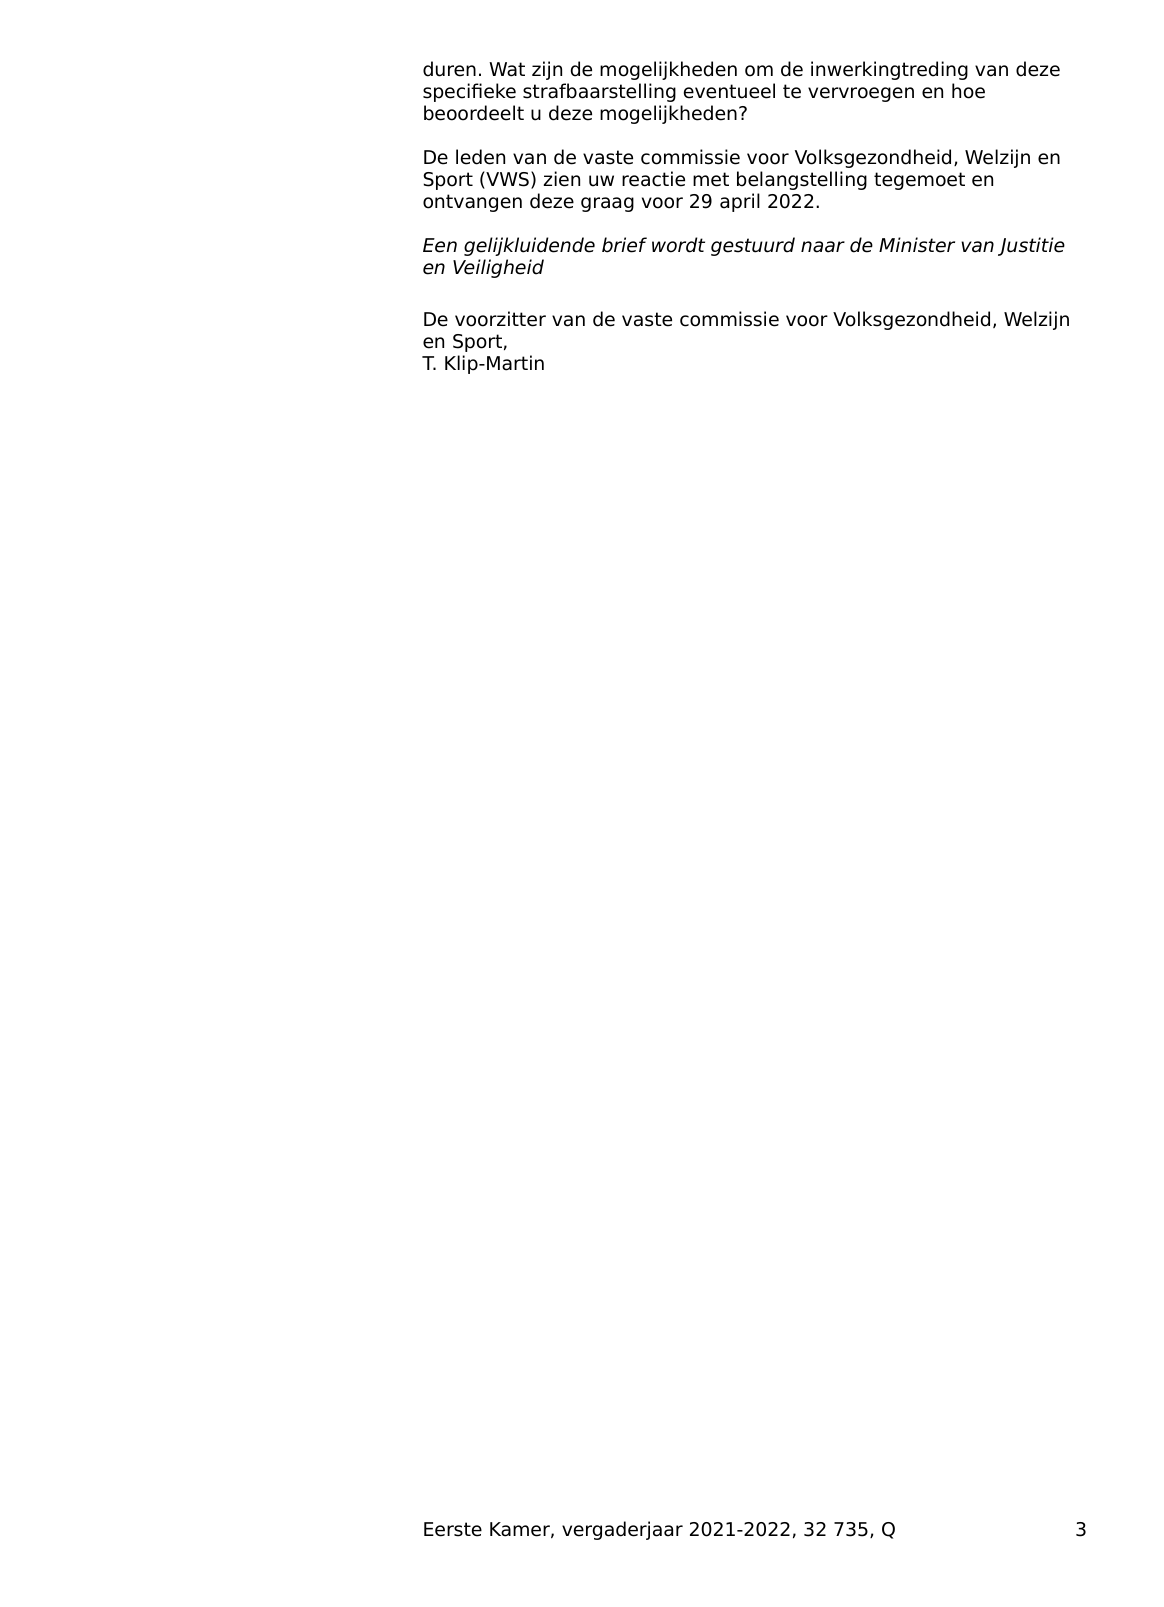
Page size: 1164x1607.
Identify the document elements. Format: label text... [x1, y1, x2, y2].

text duren. Wat zijn de mogelijkheden om de inwerkingtreding van deze specifieke strafbaarstelling eventueel te vervroegen en hoe beoordeelt u deze mogelijkheden? [422, 59, 1087, 125]
subtitle Een gelijkluidende brief wordt gestuurd naar de Minister van Justitie en Veiligheid [422, 235, 1087, 279]
text De leden van de vaste commissie voor Volksgezondheid, Welzijn en Sport (VWS) zien uw reactie met belangstelling tegemoet en ontvangen deze graag voor 29 april 2022. [422, 147, 1087, 213]
text De voorzitter van de vaste commissie voor Volksgezondheid, Welzijn en Sport, T. Klip-Martin [422, 309, 1087, 375]
